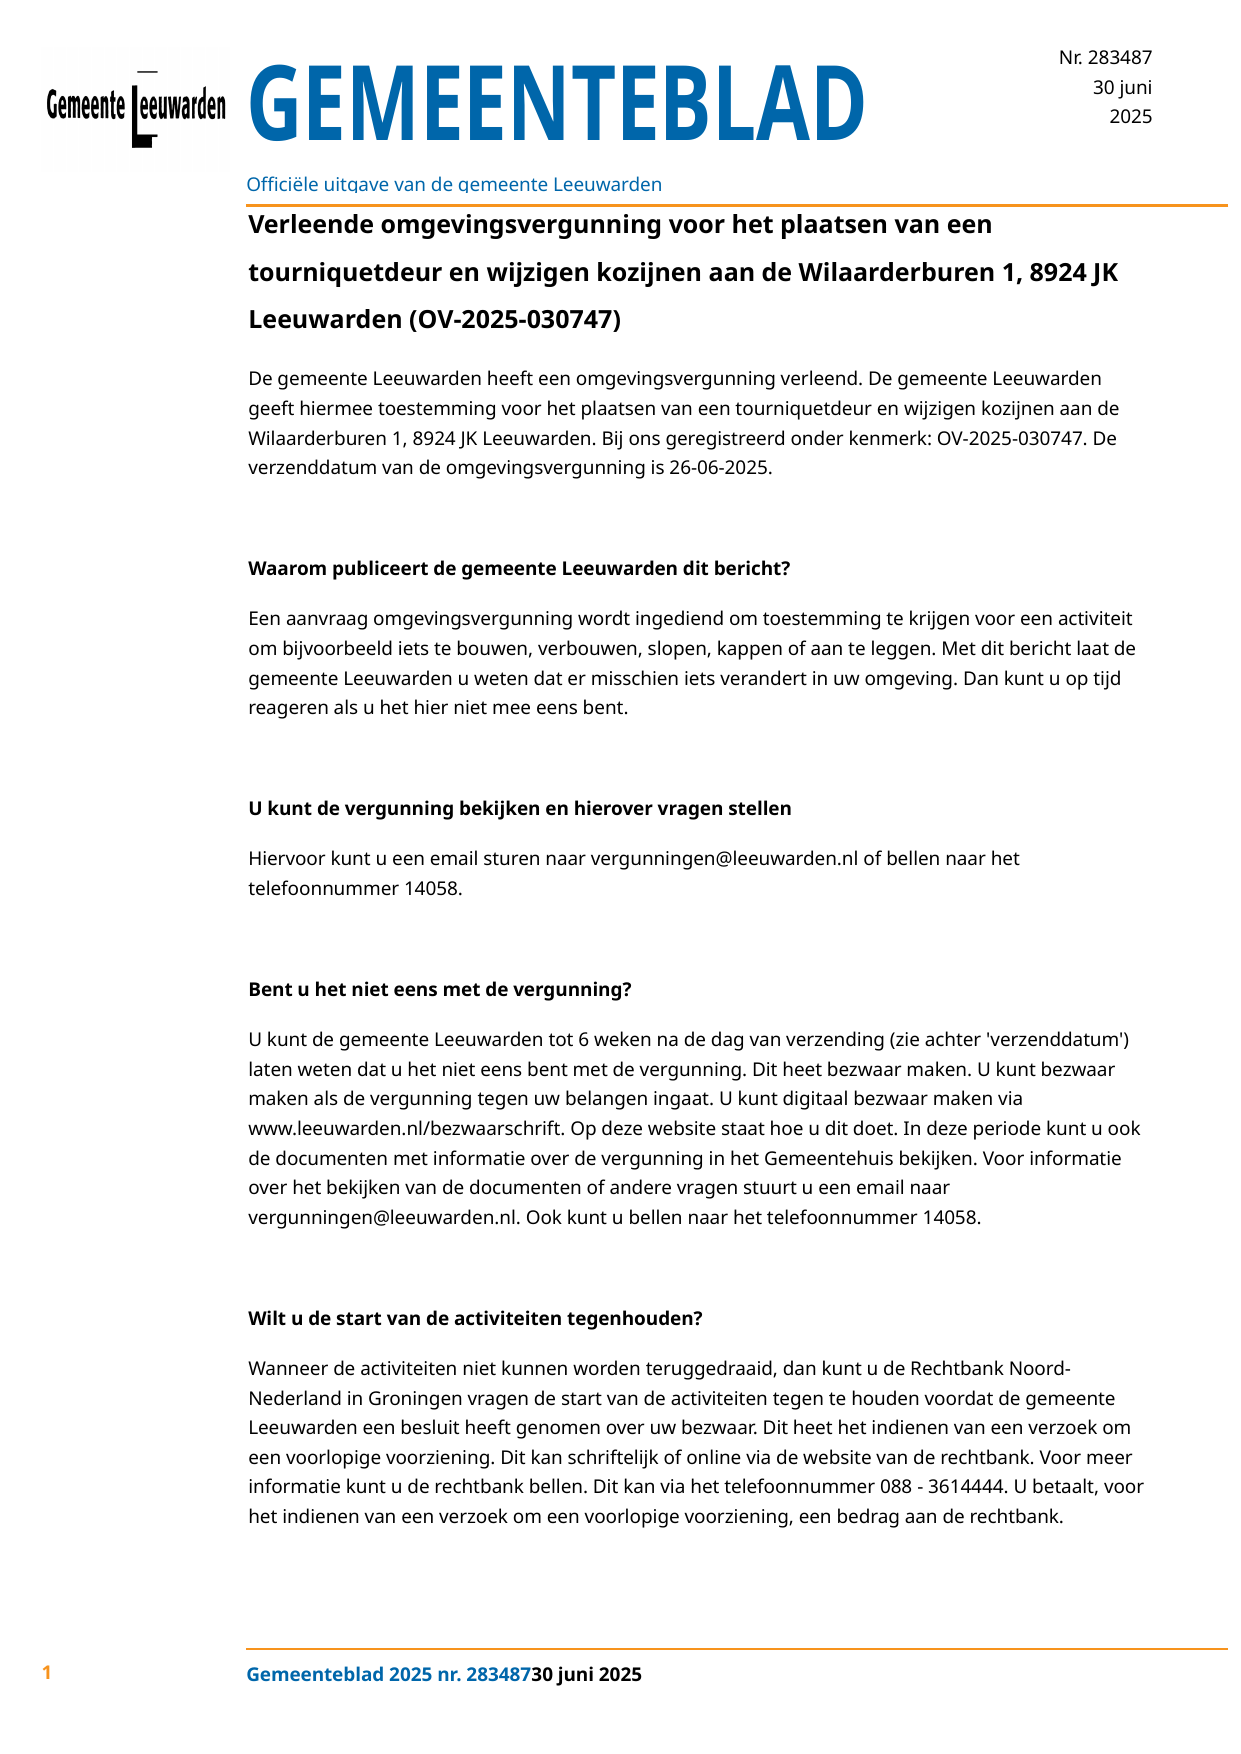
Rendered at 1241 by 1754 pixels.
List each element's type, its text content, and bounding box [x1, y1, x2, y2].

text U kunt de gemeente Leeuwarden tot 6 weken na de dag van verzending (zie achter 'verzenddatum') laten weten dat u het niet eens bent met de vergunning. Dit heet bezwaar maken. U kunt bezwaar maken als de vergunning tegen uw belangen ingaat. U kunt digitaal bezwaar maken via www.leeuwarden.nl/bezwaarschrift. Op deze website staat hoe u dit doet. In deze periode kunt u ook de documenten met informatie over de vergunning in het Gemeentehuis bekijken. Voor informatie over het bekijken van de documenten of andere vragen stuurt u een email naar vergunningen@leeuwarden.nl. Ook kunt u bellen naar het telefoonnummer 14058. [248, 1026, 1152, 1229]
text Wanneer de activiteiten niet kunnen worden teruggedraaid, dan kunt u de Rechtbank Noord-Nederland in Groningen vragen de start van de activiteiten tegen te houden voordat de gemeente Leeuwarden een besluit heeft genomen over uw bezwaar. Dit heet het indienen van een verzoek om een voorlopige voorziening. Dit kan schriftelijk of online via de website van de rechtbank. Voor meer informatie kunt u de rechtbank bellen. Dit kan via het telefoonnummer 088 - 3614444. U betaalt, voor het indienen van een verzoek om een voorlopige voorziening, een bedrag aan de rechtbank. [248, 1355, 1152, 1529]
text Een aanvraag omgevingsvergunning wordt ingediend om toestemming te krijgen voor een activiteit om bijvoorbeeld iets te bouwen, verbouwen, slopen, kappen of aan te leggen. Met dit bericht laat de gemeente Leeuwarden u weten dat er misschien iets verandert in uw omgeving. Dan kunt u op tijd reageren als u het hier niet mee eens bent. [248, 606, 1152, 720]
text De gemeente Leeuwarden heeft een omgevingsvergunning verleend. De gemeente Leeuwarden geeft hiermee toestemming voor het plaatsen van een tourniquetdeur en wijzigen kozijnen aan de Wilaarderburen 1, 8924 JK Leeuwarden. Bij ons geregistreerd onder kenmerk: OV-2025-030747. De verzenddatum van de omgevingsvergunning is 26-06-2025. [248, 366, 1152, 480]
text Waarom publiceert de gemeente Leeuwarden dit bericht? [248, 555, 1152, 581]
text Hiervoor kunt u een email sturen naar vergunningen@leeuwarden.nl of bellen naar het telefoonnummer 14058. [248, 846, 1152, 901]
text U kunt de vergunning bekijken en hierover vragen stellen [248, 795, 1152, 821]
picture [41, 47, 231, 172]
text Bent u het niet eens met de vergunning? [248, 976, 1152, 1002]
text Verleende omgevingsvergunning voor het plaatsen van een tourniquetdeur en wijzigen kozijnen aan de Wilaarderburen 1, 8924 JK Leeuwarden (OV-2025-030747) [248, 207, 1152, 336]
text Wilt u de start van de activiteiten tegenhouden? [248, 1305, 1152, 1330]
